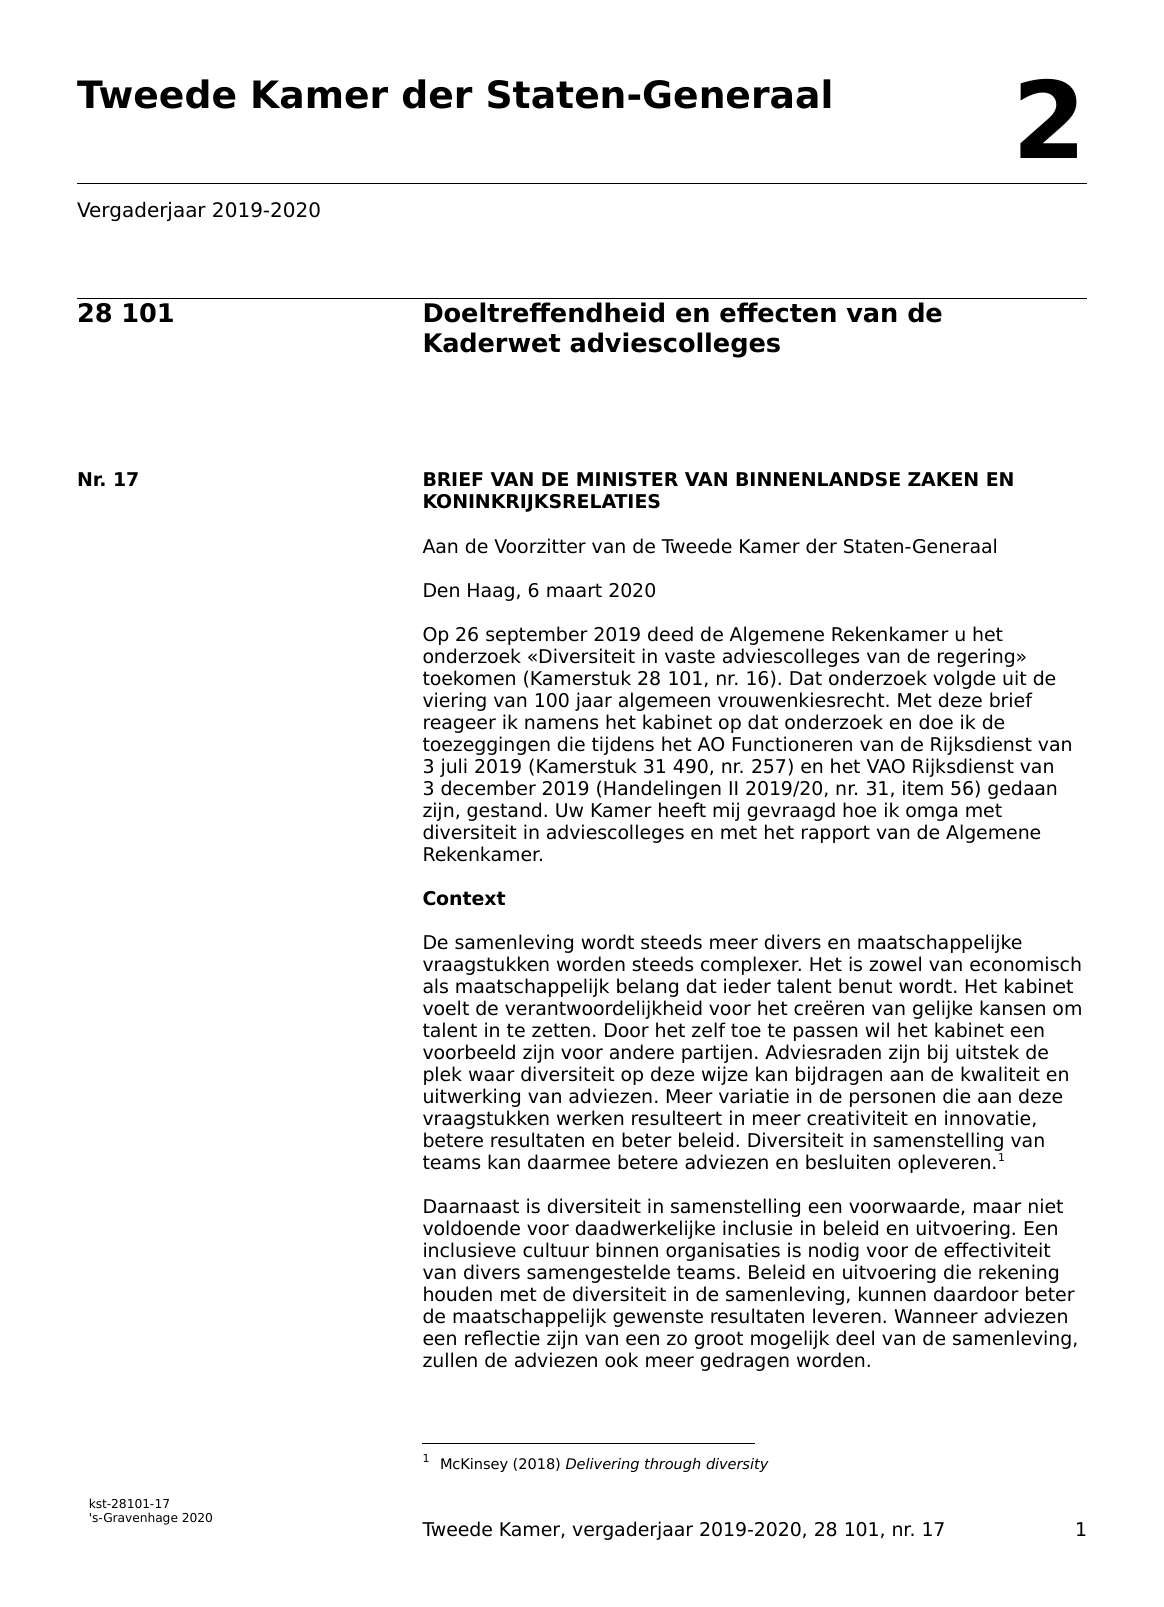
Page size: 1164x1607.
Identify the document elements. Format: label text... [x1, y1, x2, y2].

subtitle Nr. 17 BRIEF VAN DE MINISTER VAN BINNENLANDSE ZAKEN EN KONINKRIJKSRELATIES [77, 469, 1087, 513]
table_header Tweede Kamer der Staten-Generaal [77, 59, 886, 183]
subtitle 28 101 Doeltreffendheid en effecten van de Kaderwet adviescolleges [77, 299, 1087, 358]
text Aan de Voorzitter van de Tweede Kamer der Staten-Generaal [422, 536, 1087, 557]
text McKinsey (2018) Delivering through diversity [422, 1452, 1087, 1474]
text Den Haag, 6 maart 2020 [422, 580, 1087, 602]
text 's-Gravenhage 2020 [88, 1511, 323, 1525]
text Daarnaast is diversiteit in samenstelling een voorwaarde, maar niet voldoende voor daadwerkelijke inclusie in beleid en uitvoering. Een inclusieve cultuur binnen organisaties is nodig voor de effectiviteit van divers samengestelde teams. Beleid en uitvoering die rekening houden met de diversiteit in de samenleving, kunnen daardoor beter de maatschappelijk gewenste resultaten leveren. Wanneer adviezen een reflectie zijn van een zo groot mogelijk deel van de samenleving, zullen de adviezen ook meer gedragen worden. [422, 1196, 1087, 1372]
table_cell Vergaderjaar 2019-2020 [77, 184, 1087, 298]
table_header 2 [886, 59, 1087, 183]
text kst-28101-17 [88, 1497, 323, 1511]
text Op 26 september 2019 deed de Algemene Rekenkamer u het onderzoek «Diversiteit in vaste adviescolleges van de regering» toekomen (Kamerstuk 28 101, nr. 16). Dat onderzoek volgde uit de viering van 100 jaar algemeen vrouwenkiesrecht. Met deze brief reageer ik namens het kabinet op dat onderzoek en doe ik de toezeggingen die tijdens het AO Functioneren van de Rijksdienst van 3 juli 2019 (Kamerstuk 31 490, nr. 257) en het VAO Rijksdienst van 3 december 2019 (Handelingen II 2019/20, nr. 31, item 56) gedaan zijn, gestand. Uw Kamer heeft mij gevraagd hoe ik omga met diversiteit in adviescolleges en met het rapport van de Algemene Rekenkamer. [422, 624, 1087, 866]
text De samenleving wordt steeds meer divers en maatschappelijke vraagstukken worden steeds complexer. Het is zowel van economisch als maatschappelijk belang dat ieder talent benut wordt. Het kabinet voelt de verantwoordelijkheid voor het creëren van gelijke kansen om talent in te zetten. Door het zelf toe te passen wil het kabinet een voorbeeld zijn voor andere partijen. Adviesraden zijn bij uitstek de plek waar diversiteit op deze wijze kan bijdragen aan de kwaliteit en uitwerking van adviezen. Meer variatie in de personen die aan deze vraagstukken werken resulteert in meer creativiteit en innovatie, betere resultaten en beter beleid. Diversiteit in samenstelling van teams kan daarmee betere adviezen en besluiten opleveren. [422, 932, 1087, 1174]
subtitle Context [422, 888, 1087, 910]
